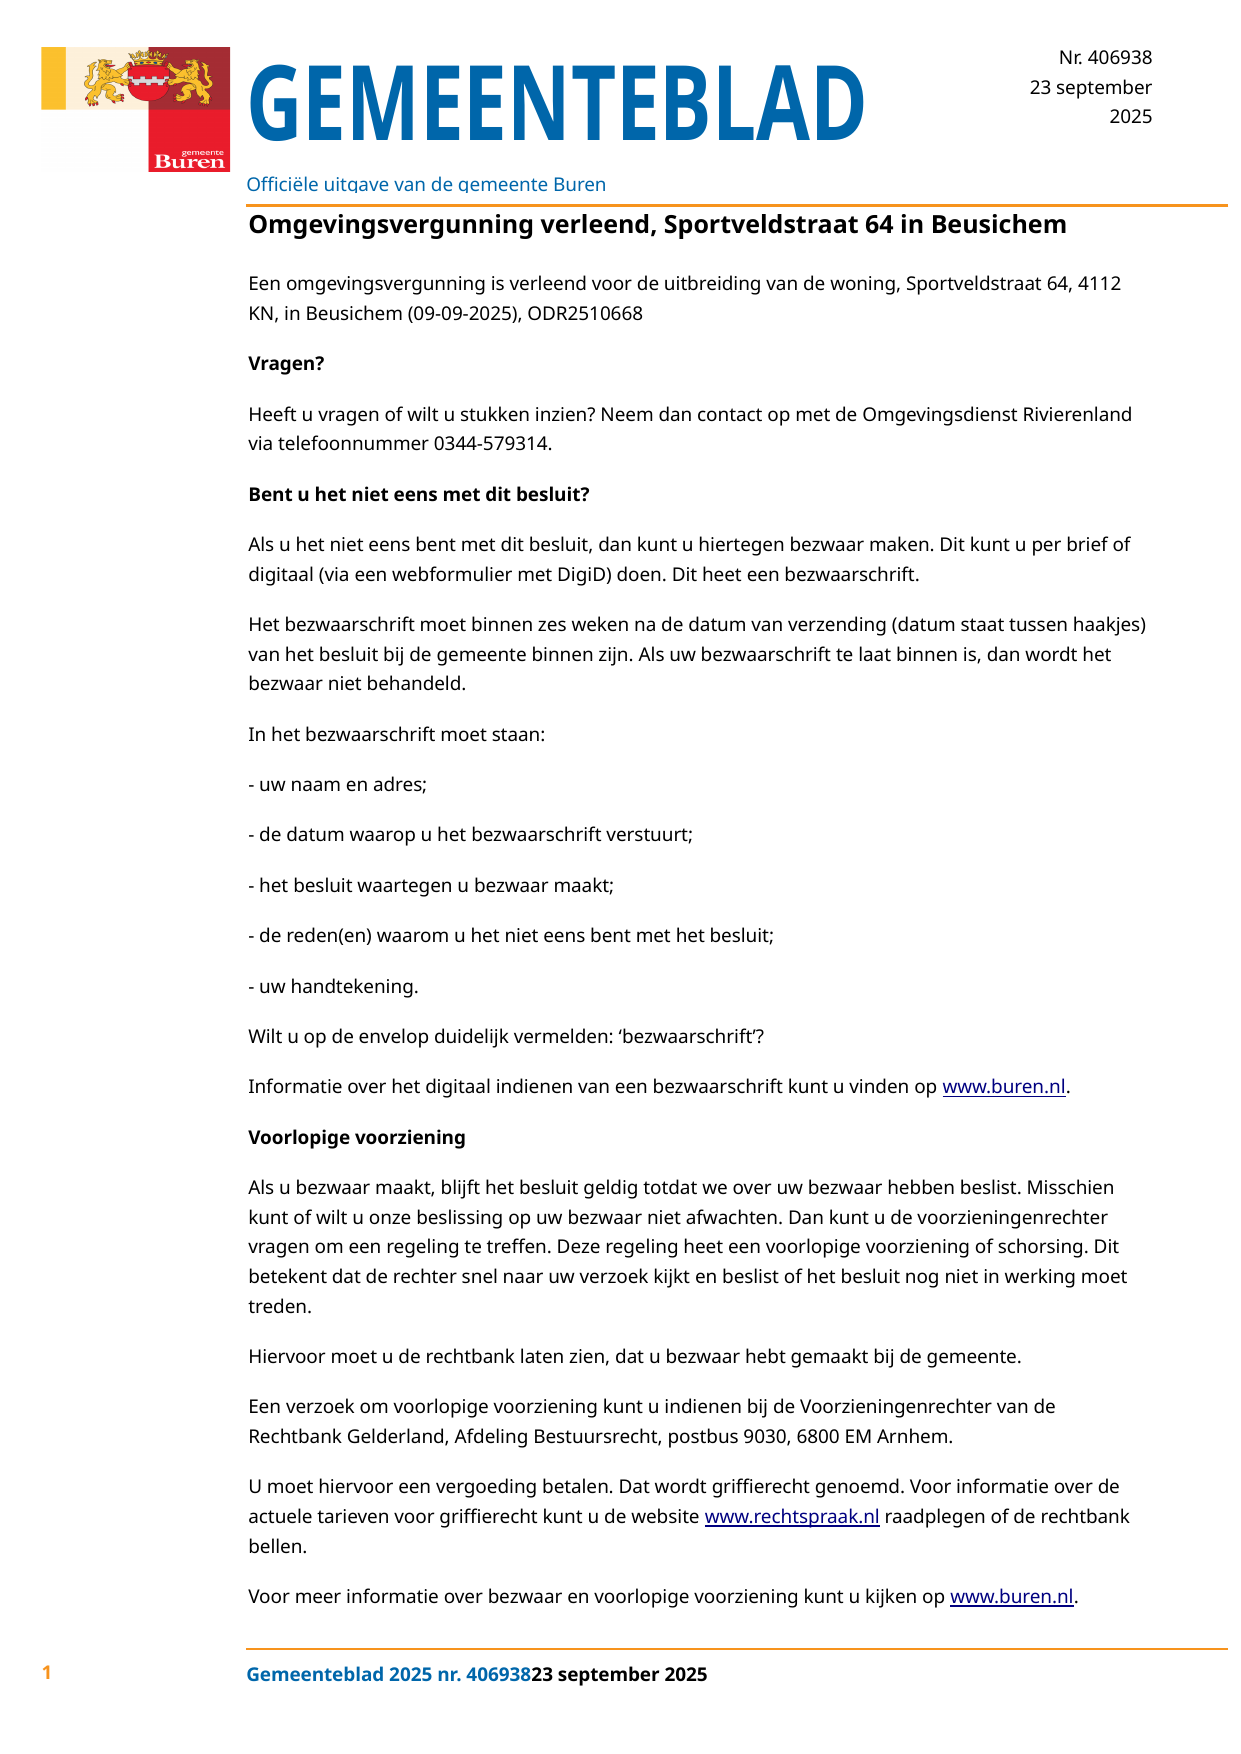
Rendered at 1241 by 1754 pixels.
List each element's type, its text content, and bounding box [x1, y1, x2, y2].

text Bent u het niet eens met dit besluit? [248, 481, 1152, 506]
text In het bezwaarschrift moet staan: [248, 721, 1152, 746]
text Het bezwaarschrift moet binnen zes weken na de datum van verzending (datum staat tussen haakjes) van het besluit bij de gemeente binnen zijn. Als uw bezwaarschrift te laat binnen is, dan wordt het bezwaar niet behandeld. [248, 611, 1152, 696]
text Heeft u vragen of wilt u stukken inzien? Neem dan contact op met de Omgevingsdienst Rivierenland via telefoonnummer 0344-579314. [248, 401, 1152, 456]
text Een omgevingsvergunning is verleend voor de uitbreiding van de woning, Sportveldstraat 64, 4112 KN, in Beusichem (09-09-2025), ODR2510668 [248, 270, 1152, 326]
text Een verzoek om voorlopige voorziening kunt u indienen bij de Voorzieningenrechter van de Rechtbank Gelderland, Afdeling Bestuursrecht, postbus 9030, 6800 EM Arnhem. [248, 1394, 1152, 1449]
text Vragen? [248, 350, 1152, 376]
text Omgevingsvergunning verleend, Sportveldstraat 64 in Beusichem [248, 207, 1152, 241]
text Hiervoor moet u de rechtbank laten zien, dat u bezwaar hebt gemaakt bij de gemeente. [248, 1343, 1152, 1369]
text - de reden(en) waarom u het niet eens bent met het besluit; [248, 922, 1152, 948]
text Voorlopige voorziening [248, 1124, 1152, 1150]
text U moet hiervoor een vergoeding betalen. Dat wordt griffierecht genoemd. Voor informatie over de actuele tarieven voor griffierecht kunt u de website www.rechtspraak.nl raadplegen of de rechtbank bellen. [248, 1474, 1152, 1558]
text Voor meer informatie over bezwaar en voorlopige voorziening kunt u kijken op www.buren.nl. [248, 1583, 1152, 1609]
text Wilt u op de envelop duidelijk vermelden: ‘bezwaarschrift’? [248, 1023, 1152, 1049]
text - uw naam en adres; [248, 771, 1152, 797]
picture [41, 47, 231, 172]
text Informatie over het digitaal indienen van een bezwaarschrift kunt u vinden op www.buren.nl. [248, 1074, 1152, 1099]
text - uw handtekening. [248, 973, 1152, 998]
text Als u bezwaar maakt, blijft het besluit geldig totdat we over uw bezwaar hebben beslist. Misschien kunt of wilt u onze beslissing op uw bezwaar niet afwachten. Dan kunt u de voorzieningenrechter vragen om een regeling te treffen. Deze regeling heet een voorlopige voorziening of schorsing. Dit betekent dat de rechter snel naar uw verzoek kijkt en beslist of het besluit nog niet in werking moet treden. [248, 1174, 1152, 1318]
text Als u het niet eens bent met dit besluit, dan kunt u hiertegen bezwaar maken. Dit kunt u per brief of digitaal (via een webformulier met DigiD) doen. Dit heet een bezwaarschrift. [248, 531, 1152, 586]
text - het besluit waartegen u bezwaar maakt; [248, 872, 1152, 898]
text - de datum waarop u het bezwaarschrift verstuurt; [248, 822, 1152, 847]
